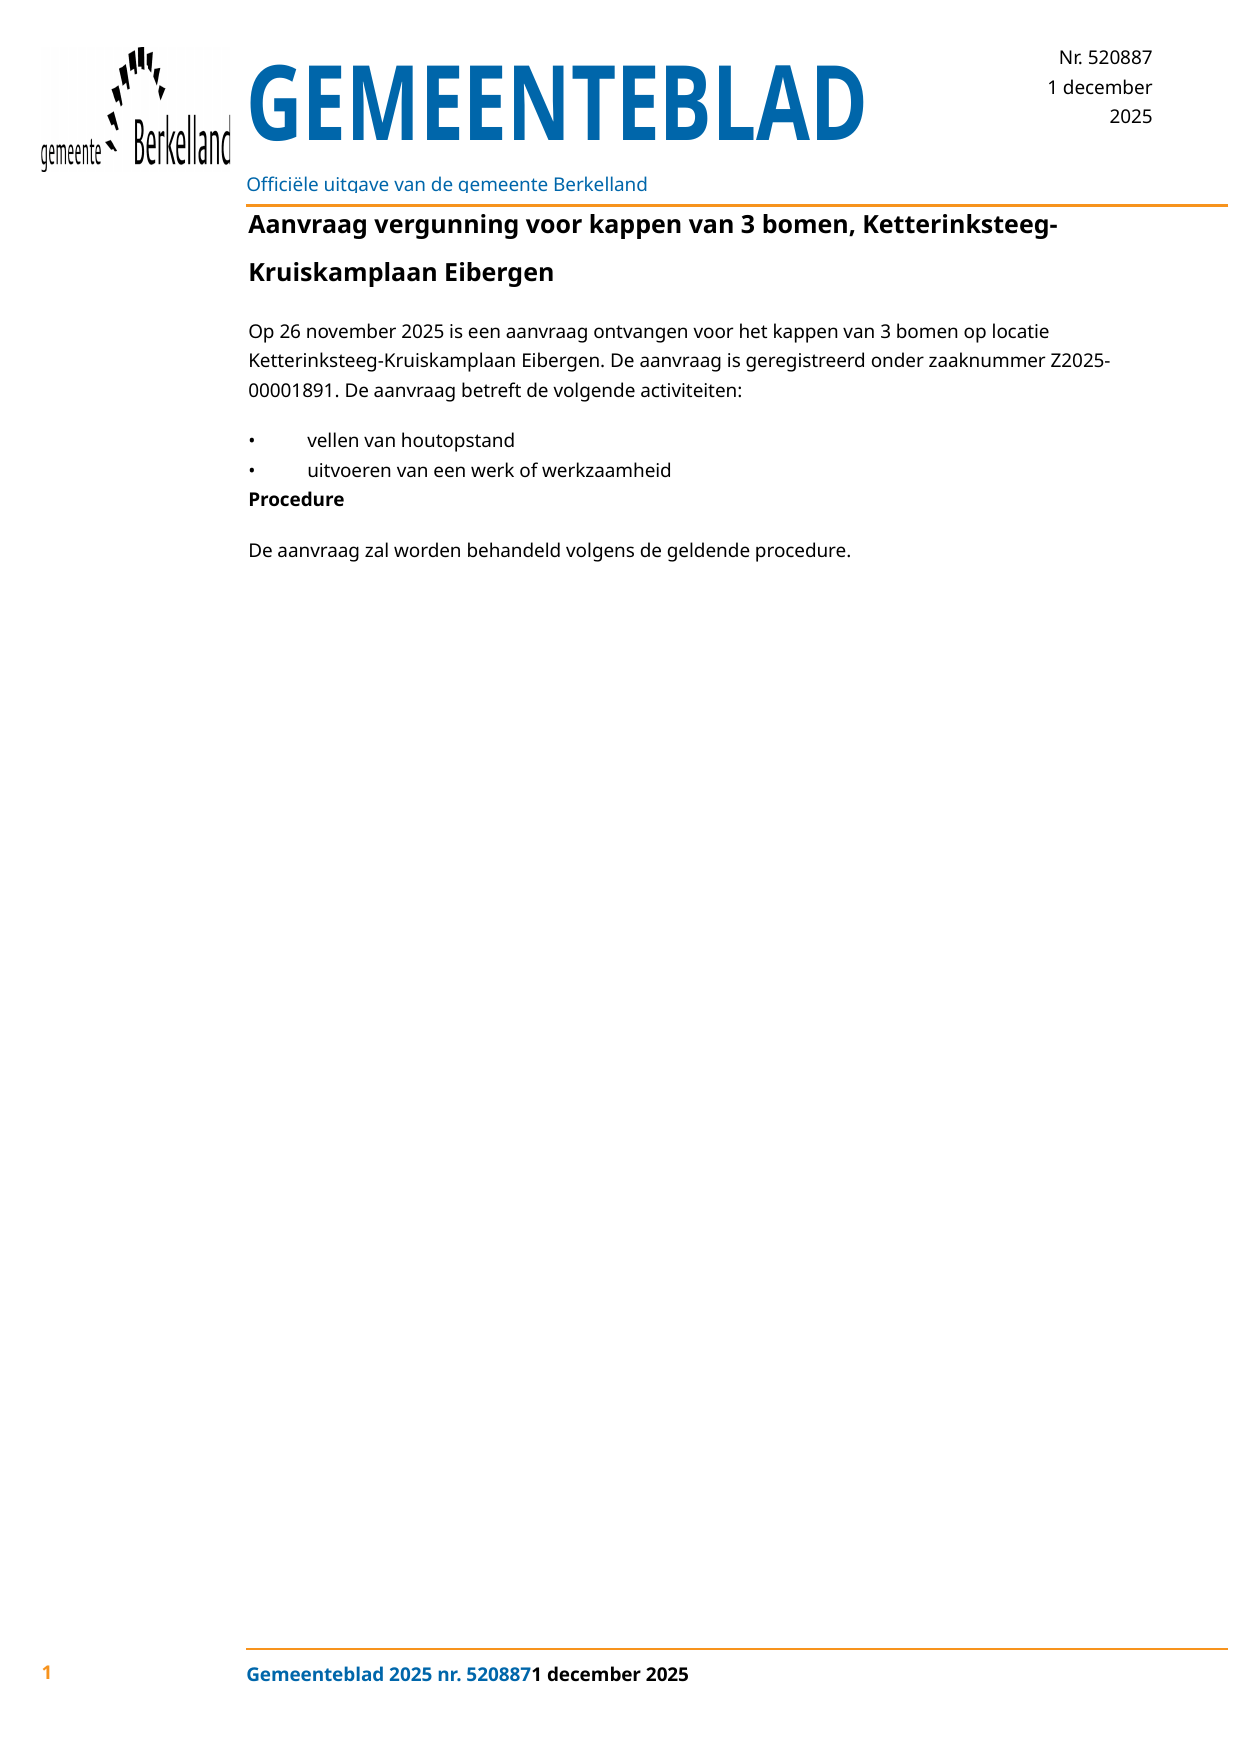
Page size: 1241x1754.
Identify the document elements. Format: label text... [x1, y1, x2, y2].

text Op 26 november 2025 is een aanvraag ontvangen voor het kappen van 3 bomen op locatie Ketterinksteeg-Kruiskamplaan Eibergen. De aanvraag is geregistreerd onder zaaknummer Z2025-00001891. De aanvraag betreft de volgende activiteiten: [248, 318, 1152, 403]
list vellen van houtopstand [248, 427, 1152, 453]
list uitvoeren van een werk of werkzaamheid [248, 457, 1152, 483]
picture [41, 47, 231, 172]
text Procedure [248, 487, 1152, 512]
text De aanvraag zal worden behandeld volgens de geldende procedure. [248, 537, 1152, 563]
text Aanvraag vergunning voor kappen van 3 bomen, Ketterinksteeg-Kruiskamplaan Eibergen [248, 207, 1152, 288]
